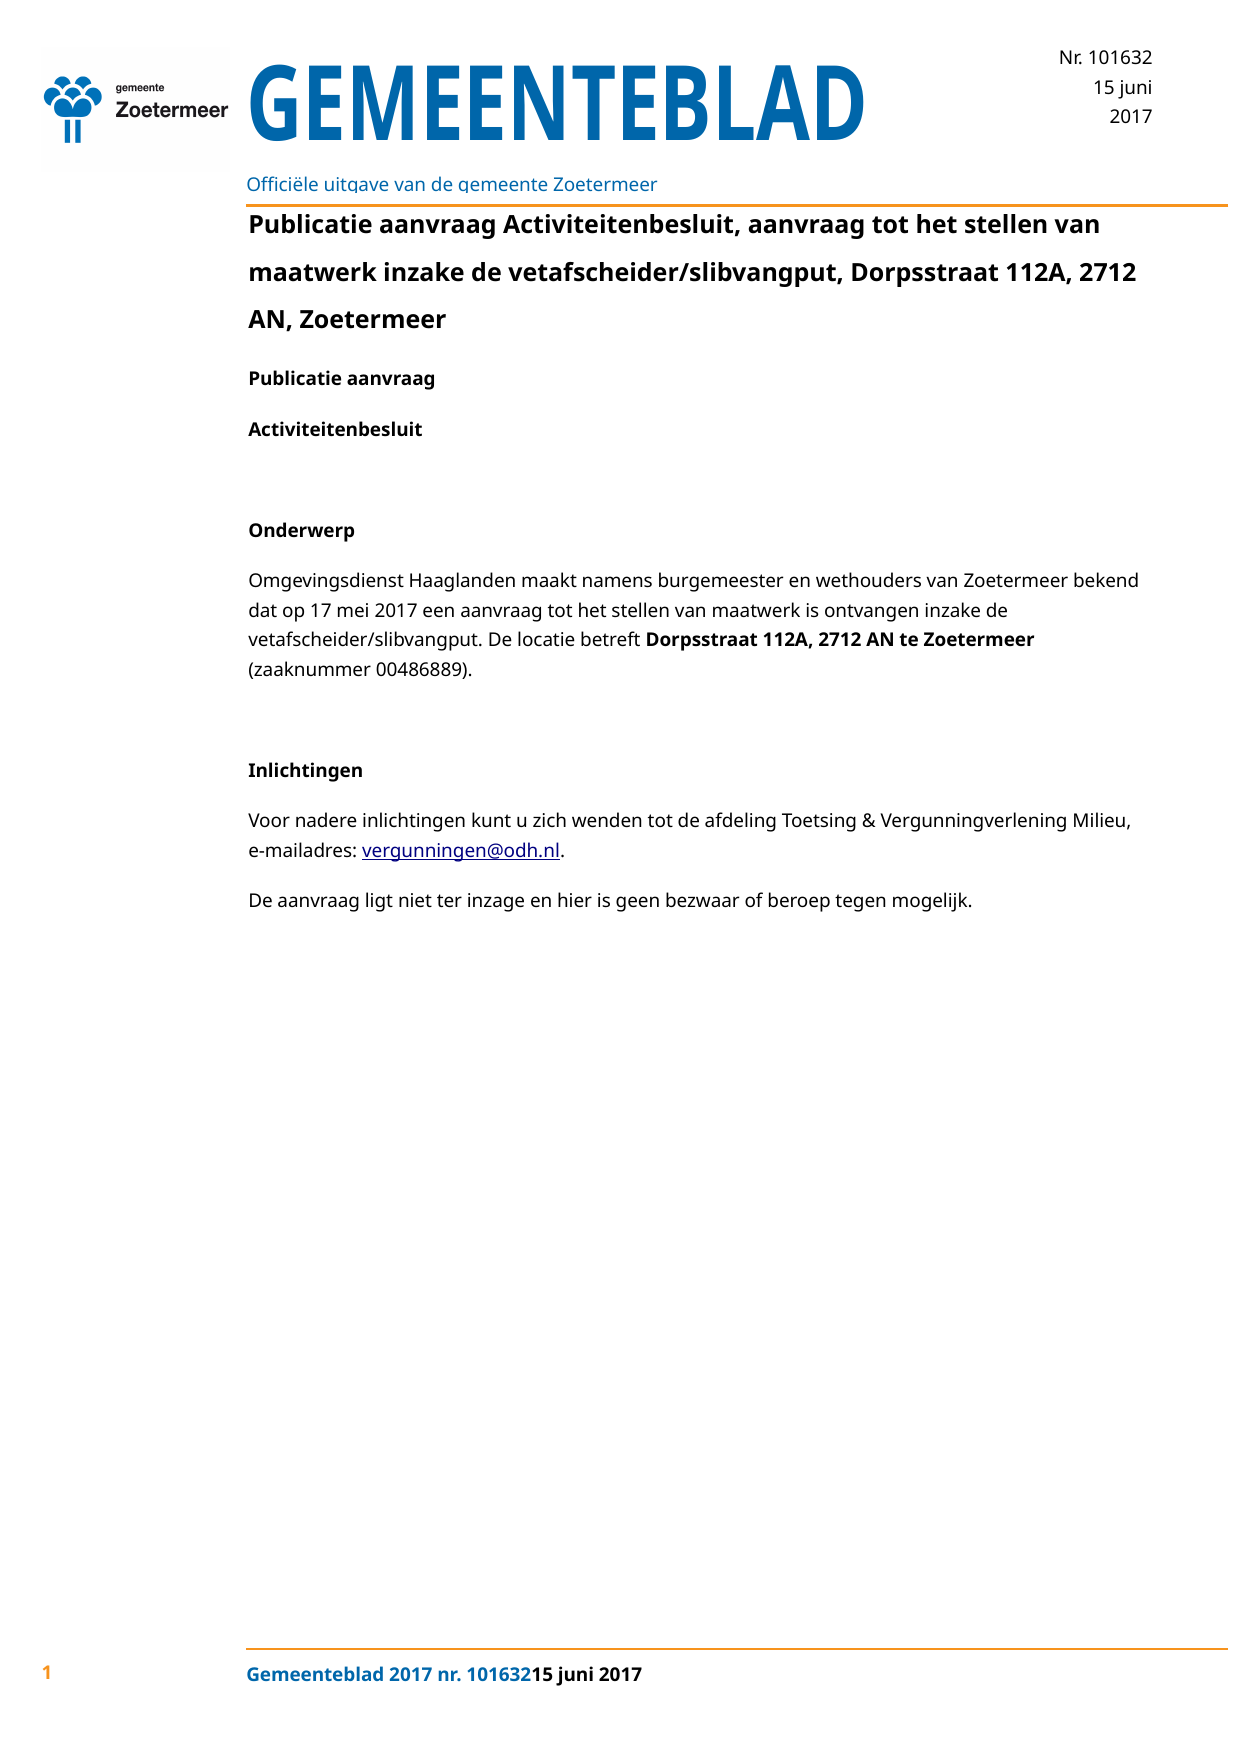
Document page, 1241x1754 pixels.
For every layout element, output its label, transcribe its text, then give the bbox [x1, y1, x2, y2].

text Publicatie aanvraag Activiteitenbesluit, aanvraag tot het stellen van maatwerk inzake de vetafscheider/slibvangput, Dorpsstraat 112A, 2712 AN, Zoetermeer [248, 207, 1152, 336]
text Publicatie aanvraag [248, 366, 1152, 391]
text Voor nadere inlichtingen kunt u zich wenden tot de afdeling Toetsing & Vergunningverlening Milieu, e-mailadres: vergunningen@odh.nl. [248, 807, 1152, 862]
picture [41, 47, 231, 172]
text De aanvraag ligt niet ter inzage en hier is geen bezwaar of beroep tegen mogelijk. [248, 887, 1152, 913]
text Onderwerp [248, 517, 1152, 542]
text Inlichtingen [248, 757, 1152, 782]
text Omgevingsdienst Haaglanden maakt namens burgemeester en wethouders van Zoetermeer bekend dat op 17 mei 2017 een aanvraag tot het stellen van maatwerk is ontvangen inzake de vetafscheider/slibvangput. De locatie betreft Dorpsstraat 112A, 2712 AN te Zoetermeer (zaaknummer 00486889). [248, 567, 1152, 682]
text Activiteitenbesluit [248, 416, 1152, 442]
